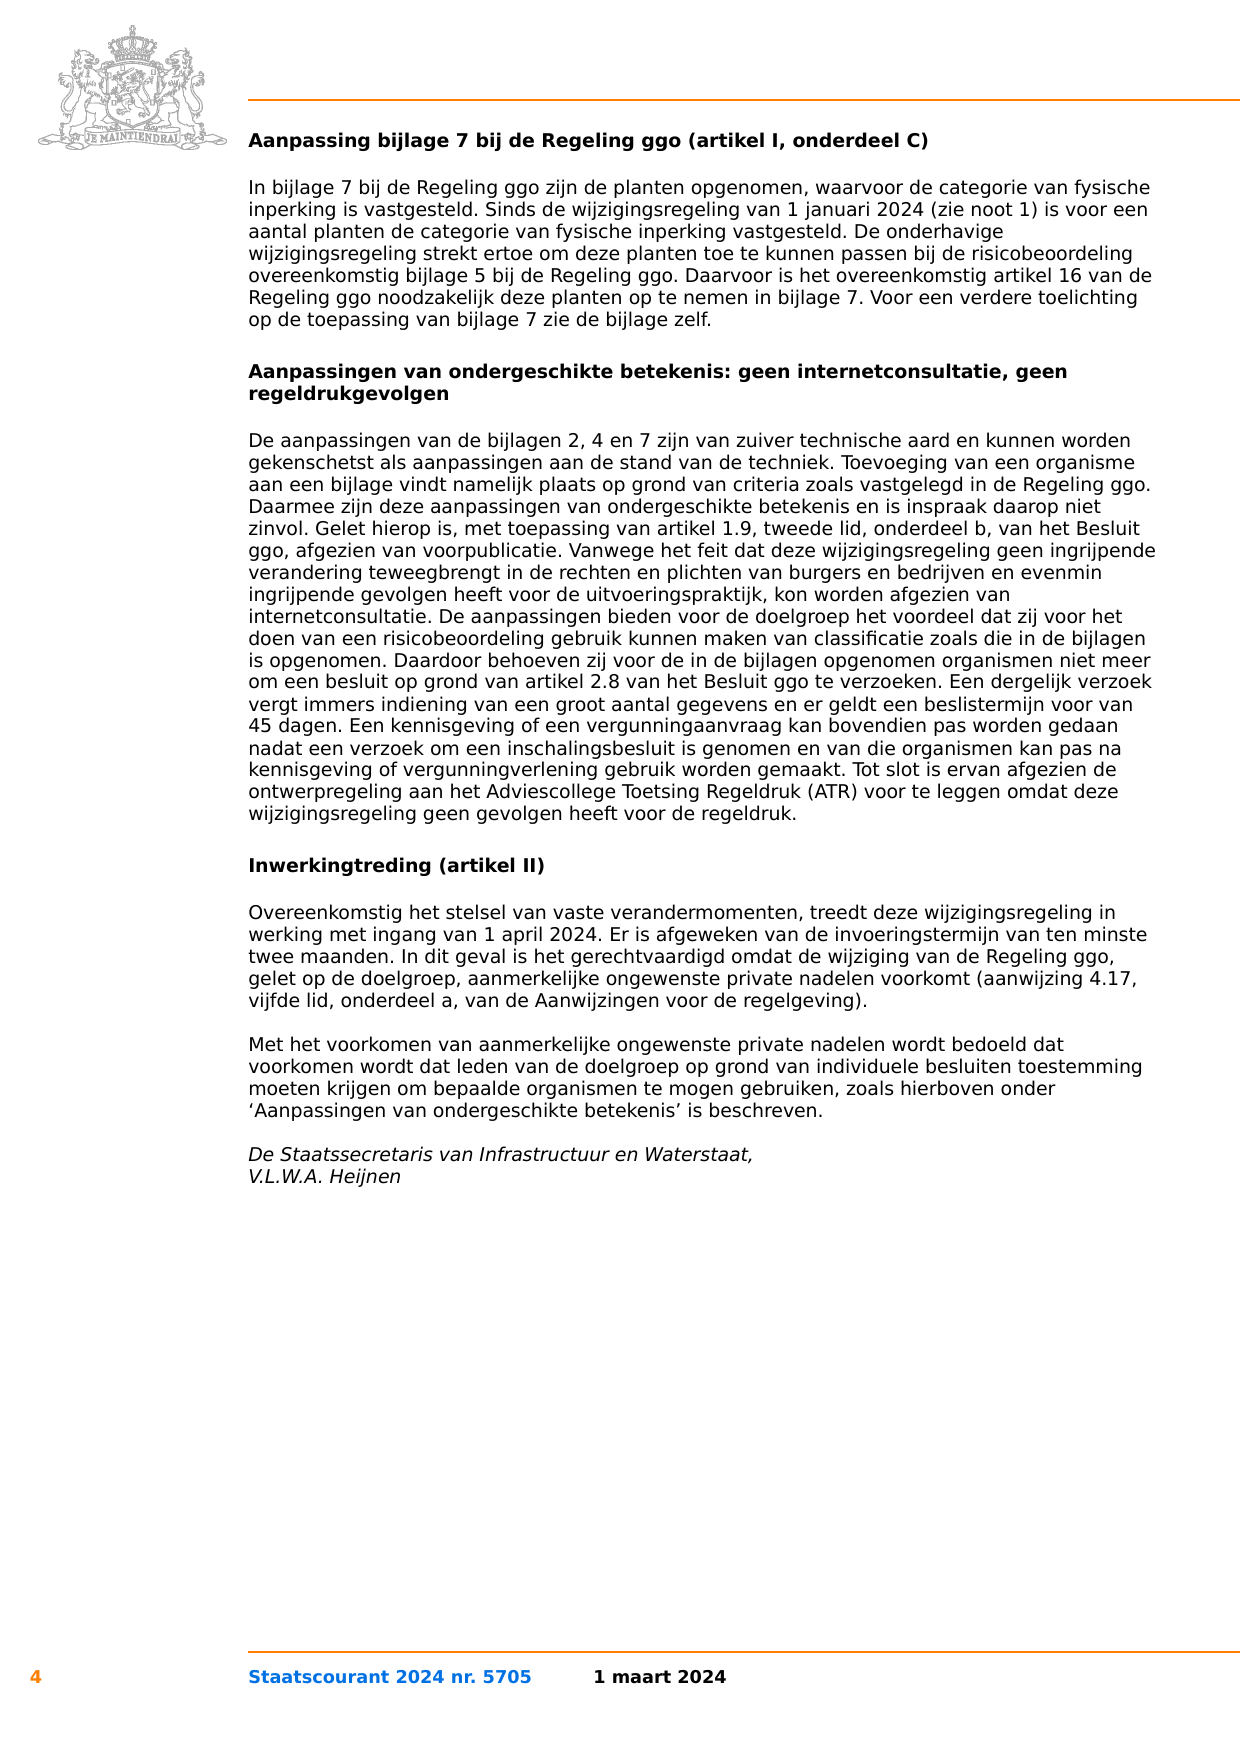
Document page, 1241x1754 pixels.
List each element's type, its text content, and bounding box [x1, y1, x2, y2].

text Met het voorkomen van aanmerkelijke ongewenste private nadelen wordt bedoeld dat voorkomen wordt dat leden van de doelgroep op grond van individuele besluiten toestemming moeten krijgen om bepaalde organismen te mogen gebruiken, zoals hierboven onder ‘Aanpassingen van ondergeschikte betekenis’ is beschreven. [248, 1034, 1163, 1122]
subtitle Inwerkingtreding (artikel II) [248, 855, 1163, 877]
subtitle Aanpassing bijlage 7 bij de Regeling ggo (artikel I, onderdeel C) [248, 130, 1163, 152]
text In bijlage 7 bij de Regeling ggo zijn de planten opgenomen, waarvoor de categorie van fysische inperking is vastgesteld. Sinds de wijzigingsregeling van 1 januari 2024 (zie noot 1) is voor een aantal planten de categorie van fysische inperking vastgesteld. De onderhavige wijzigingsregeling strekt ertoe om deze planten toe te kunnen passen bij de risicobeoordeling overeenkomstig bijlage 5 bij de Regeling ggo. Daarvoor is het overeenkomstig artikel 16 van de Regeling ggo noodzakelijk deze planten op te nemen in bijlage 7. Voor een verdere toelichting op de toepassing van bijlage 7 zie de bijlage zelf. [248, 177, 1163, 331]
subtitle Aanpassingen van ondergeschikte betekenis: geen internetconsultatie, geen regeldrukgevolgen [248, 361, 1163, 405]
text De Staatssecretaris van Infrastructuur en Waterstaat, V.L.W.A. Heijnen [248, 1144, 1163, 1188]
text Overeenkomstig het stelsel van vaste verandermomenten, treedt deze wijzigingsregeling in werking met ingang van 1 april 2024. Er is afgeweken van de invoeringstermijn van ten minste twee maanden. In dit geval is het gerechtvaardigd omdat de wijziging van de Regeling ggo, gelet op de doelgroep, aanmerkelijke ongewenste private nadelen voorkomt (aanwijzing 4.17, vijfde lid, onderdeel a, van de Aanwijzingen voor de regelgeving). [248, 902, 1163, 1012]
picture [38, 25, 227, 150]
text De aanpassingen van de bijlagen 2, 4 en 7 zijn van zuiver technische aard en kunnen worden gekenschetst als aanpassingen aan de stand van de techniek. Toevoeging van een organisme aan een bijlage vindt namelijk plaats op grond van criteria zoals vastgelegd in de Regeling ggo. Daarmee zijn deze aanpassingen van ondergeschikte betekenis en is inspraak daarop niet zinvol. Gelet hierop is, met toepassing van artikel 1.9, tweede lid, onderdeel b, van het Besluit ggo, afgezien van voorpublicatie. Vanwege het feit dat deze wijzigingsregeling geen ingrijpende verandering teweegbrengt in de rechten en plichten van burgers en bedrijven en evenmin ingrijpende gevolgen heeft voor de uitvoeringspraktijk, kon worden afgezien van internetconsultatie. De aanpassingen bieden voor de doelgroep het voordeel dat zij voor het doen van een risicobeoordeling gebruik kunnen maken van classificatie zoals die in de bijlagen is opgenomen. Daardoor behoeven zij voor de in de bijlagen opgenomen organismen niet meer om een besluit op grond van artikel 2.8 van het Besluit ggo te verzoeken. Een dergelijk verzoek vergt immers indiening van een groot aantal gegevens en er geldt een beslistermijn voor van 45 dagen. Een kennisgeving of een vergunningaanvraag kan bovendien pas worden gedaan nadat een verzoek om een inschalingsbesluit is genomen en van die organismen kan pas na kennisgeving of vergunningverlening gebruik worden gemaakt. Tot slot is ervan afgezien de ontwerpregeling aan het Adviescollege Toetsing Regeldruk (ATR) voor te leggen omdat deze wijzigingsregeling geen gevolgen heeft voor de regeldruk. [248, 430, 1163, 825]
